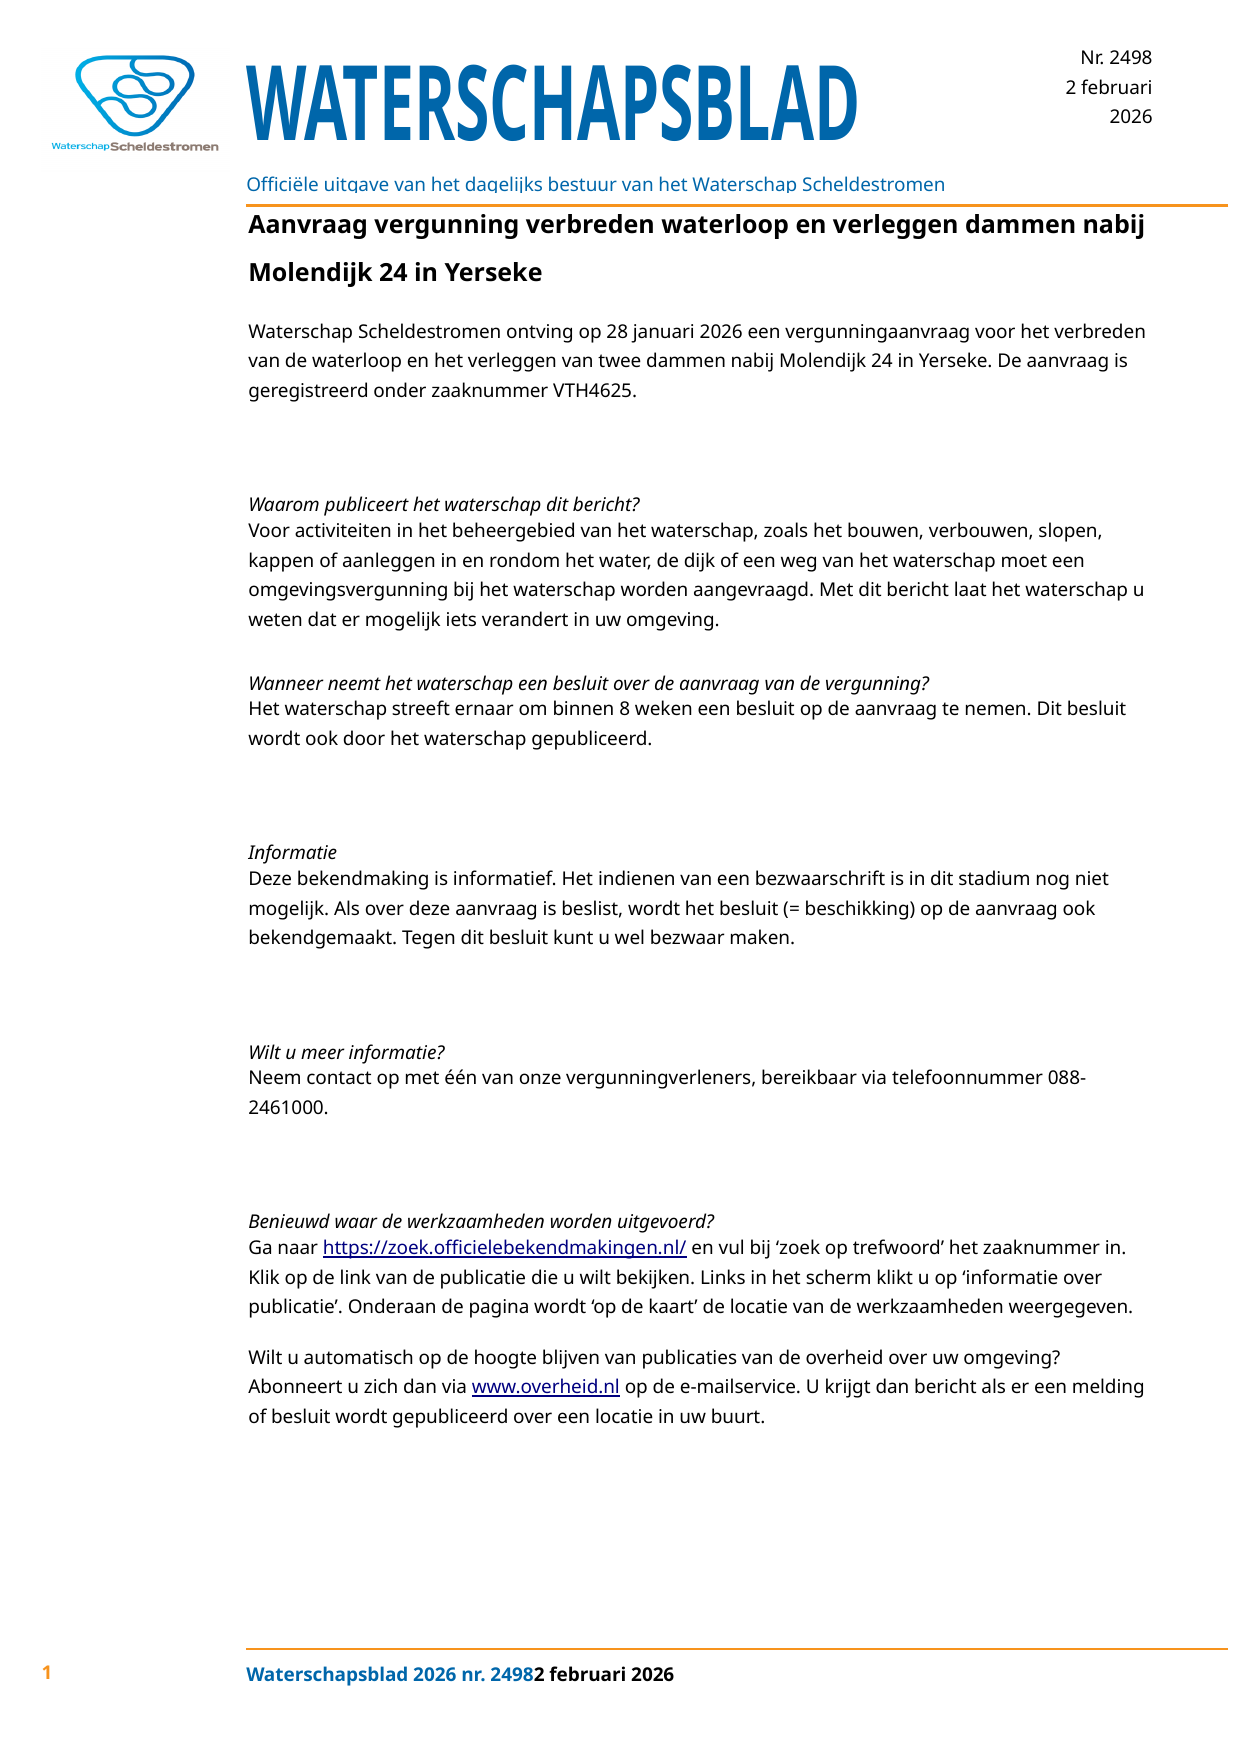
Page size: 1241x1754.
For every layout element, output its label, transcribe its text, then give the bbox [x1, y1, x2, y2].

text Ga naar https://zoek.officielebekendmakingen.nl/ en vul bij ‘zoek op trefwoord’ het zaaknummer in. Klik op de link van de publicatie die u wilt bekijken. Links in het scherm klikt u op ‘informatie over publicatie’. Onderaan de pagina wordt ‘op de kaart’ de locatie van de werkzaamheden weergegeven. [248, 1234, 1152, 1319]
text Wilt u automatisch op de hoogte blijven van publicaties van de overheid over uw omgeving? Abonneert u zich dan via www.overheid.nl op de e-mailservice. U krijgt dan bericht als er een melding of besluit wordt gepubliceerd over een locatie in uw buurt. [248, 1344, 1152, 1429]
text Wanneer neemt het waterschap een besluit over de aanvraag van de vergunning? [248, 670, 1152, 696]
text Voor activiteiten in het beheergebied van het waterschap, zoals het bouwen, verbouwen, slopen, kappen of aanleggen in en rondom het water, de dijk of een weg van het waterschap moet een omgevingsvergunning bij het waterschap worden aangevraagd. Met dit bericht laat het waterschap u weten dat er mogelijk iets verandert in uw omgeving. [248, 517, 1152, 632]
text Aanvraag vergunning verbreden waterloop en verleggen dammen nabij Molendijk 24 in Yerseke [248, 207, 1152, 288]
text Waterschap Scheldestromen ontving op 28 januari 2026 een vergunningaanvraag voor het verbreden van de waterloop en het verleggen van twee dammen nabij Molendijk 24 in Yerseke. De aanvraag is geregistreerd onder zaaknummer VTH4625. [248, 318, 1152, 403]
text Het waterschap streeft ernaar om binnen 8 weken een besluit op de aanvraag te nemen. Dit besluit wordt ook door het waterschap gepubliceerd. [248, 696, 1152, 751]
text Benieuwd waar de werkzaamheden worden uitgevoerd? [248, 1208, 1152, 1234]
text Neem contact op met één van onze vergunningverleners, bereikbaar via telefoonnummer 088-2461000. [248, 1064, 1152, 1120]
picture [41, 47, 231, 172]
text Waarom publiceert het waterschap dit bericht? [248, 491, 1152, 517]
text Wilt u meer informatie? [248, 1039, 1152, 1064]
text Informatie [248, 839, 1152, 865]
text Deze bekendmaking is informatief. Het indienen van een bezwaarschrift is in dit stadium nog niet mogelijk. Als over deze aanvraag is beslist, wordt het besluit (= beschikking) op de aanvraag ook bekendgemaakt. Tegen dit besluit kunt u wel bezwaar maken. [248, 865, 1152, 950]
